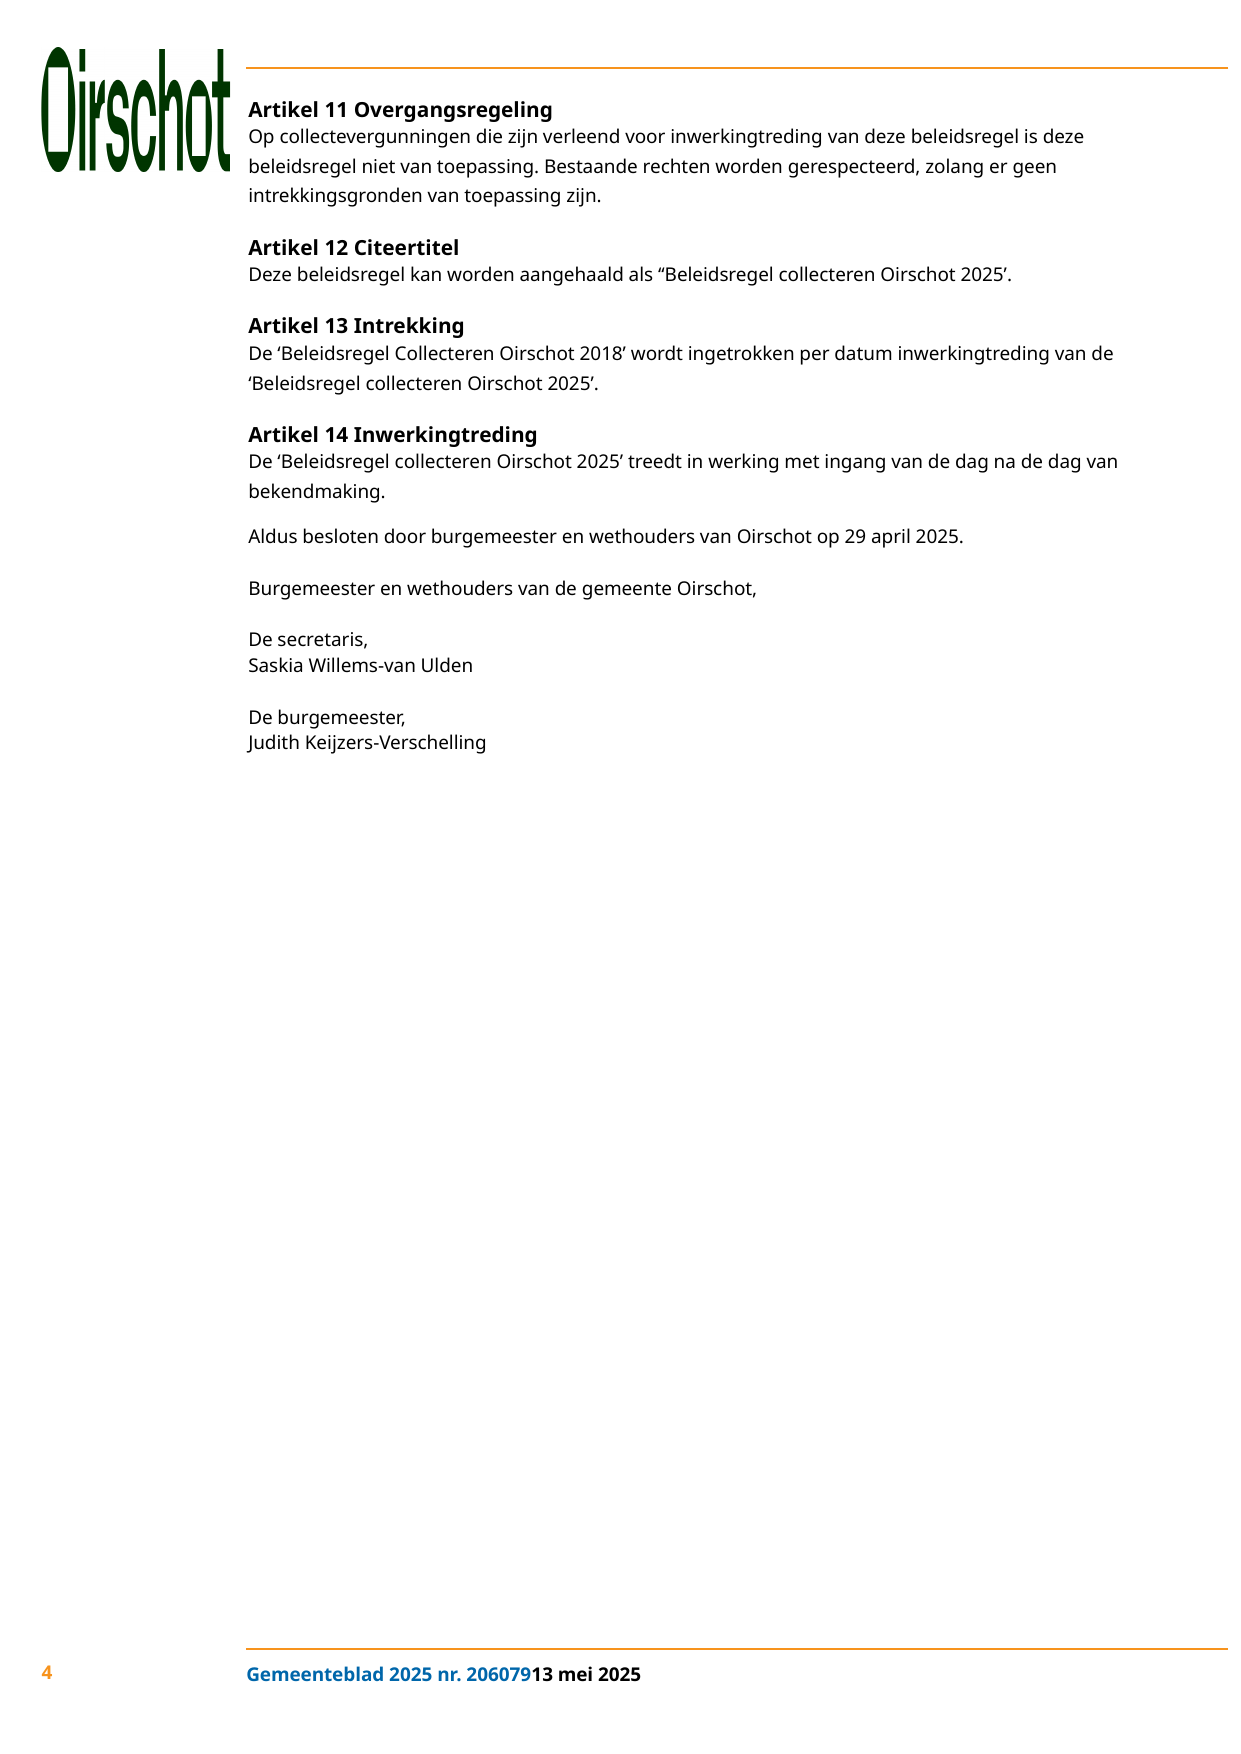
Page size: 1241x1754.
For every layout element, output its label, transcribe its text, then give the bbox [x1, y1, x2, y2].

text Artikel 14 Inwerkingtreding [248, 420, 1152, 448]
text Deze beleidsregel kan worden aangehaald als ‘‘Beleidsregel collecteren Oirschot 2025’. [248, 261, 1152, 287]
text Op collectevergunningen die zijn verleend voor inwerkingtreding van deze beleidsregel is deze beleidsregel niet van toepassing. Bestaande rechten worden gerespecteerd, zolang er geen intrekkingsgronden van toepassing zijn. [248, 123, 1152, 208]
text Artikel 13 Intrekking [248, 312, 1152, 340]
text Aldus besloten door burgemeester en wethouders van Oirschot op 29 april 2025. [248, 524, 1152, 549]
text De ‘Beleidsregel Collecteren Oirschot 2018’ wordt ingetrokken per datum inwerkingtreding van de ‘Beleidsregel collecteren Oirschot 2025’. [248, 340, 1152, 395]
text De burgemeester, [248, 704, 1152, 729]
text De ‘Beleidsregel collecteren Oirschot 2025’ treedt in werking met ingang van de dag na de dag van bekendmaking. [248, 448, 1152, 504]
picture [41, 47, 231, 172]
text Artikel 11 Overgangsregeling [248, 95, 1152, 123]
text Saskia Willems-van Ulden [248, 652, 1152, 678]
text Artikel 12 Citeertitel [248, 233, 1152, 261]
text Burgemeester en wethouders van de gemeente Oirschot, [248, 575, 1152, 601]
text De secretaris, [248, 627, 1152, 652]
text Judith Keijzers-Verschelling [248, 729, 1152, 755]
